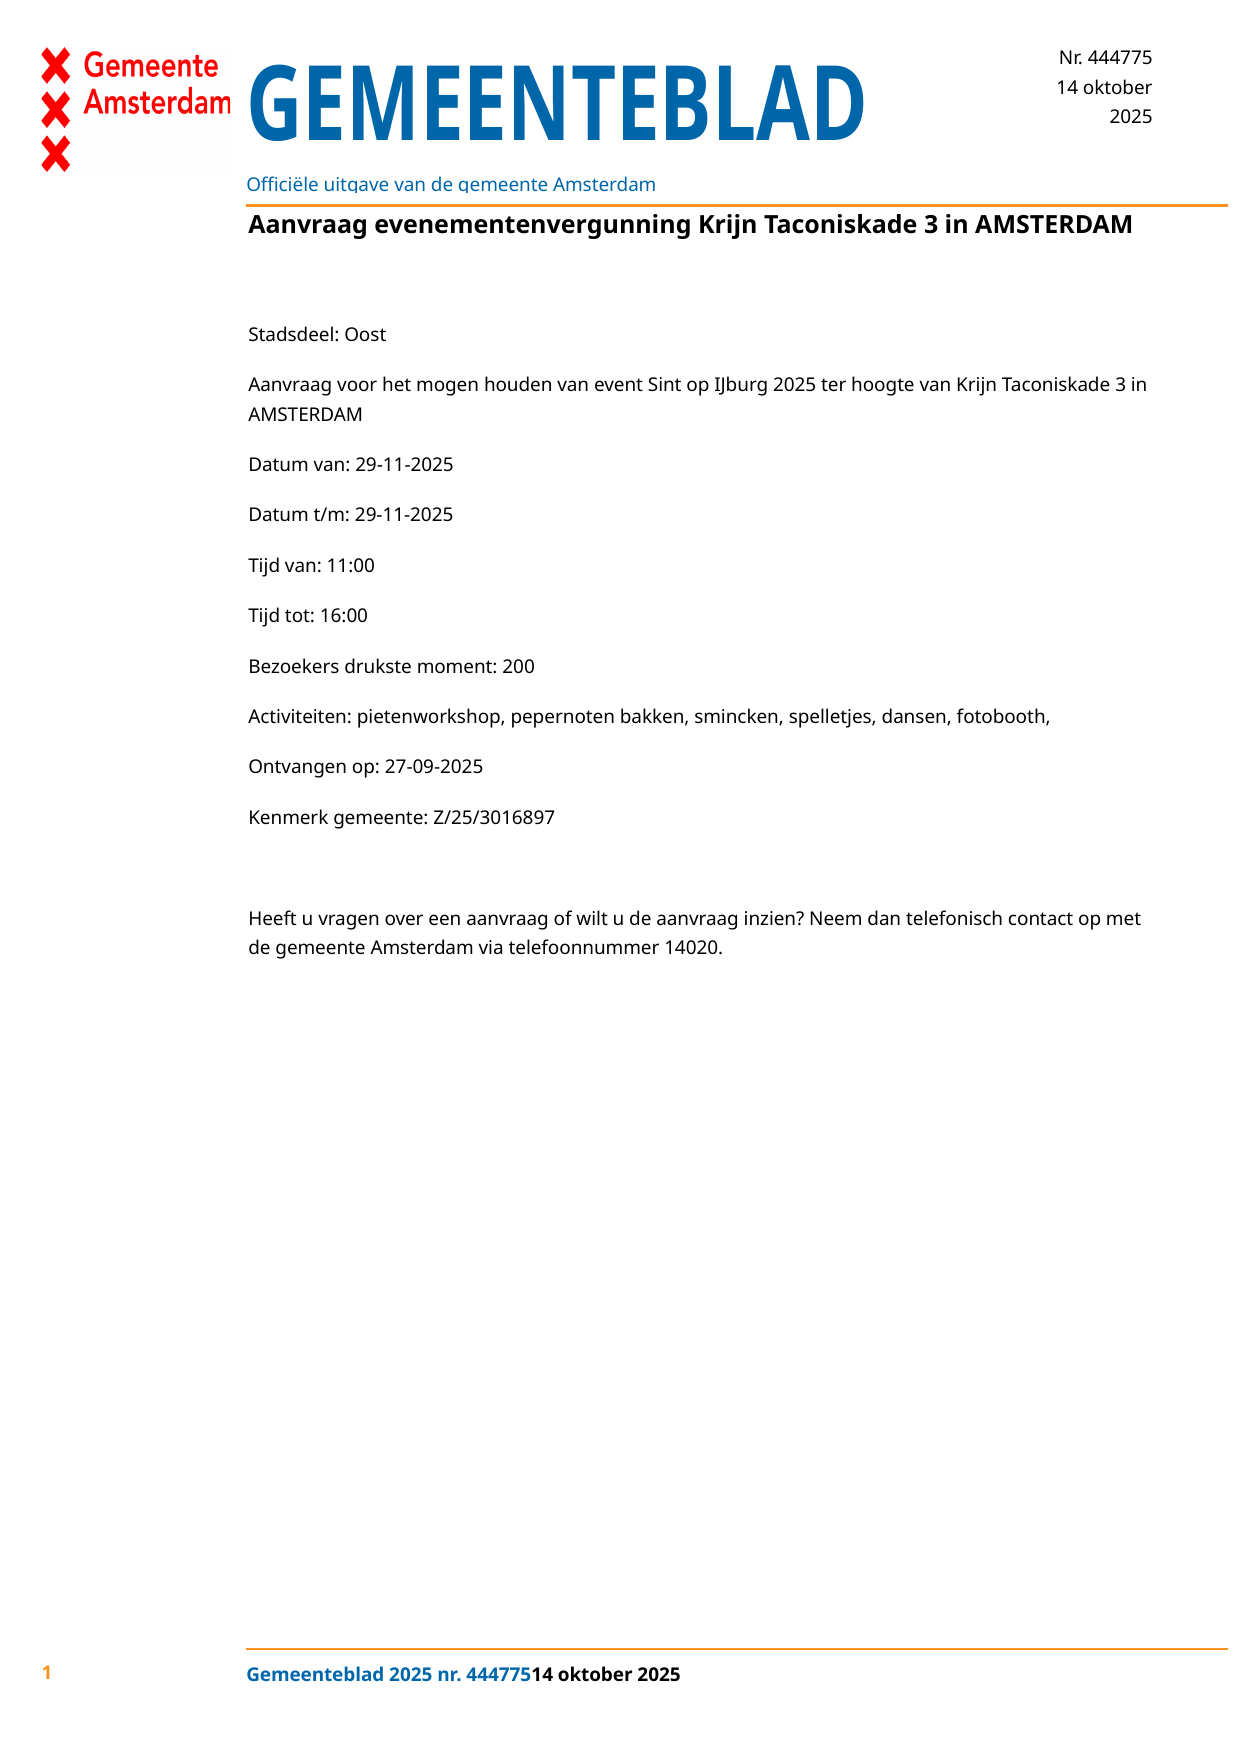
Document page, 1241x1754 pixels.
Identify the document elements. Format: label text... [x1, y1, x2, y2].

text Tijd van: 11:00 [248, 552, 1152, 578]
text Heeft u vragen over een aanvraag of wilt u de aanvraag inzien? Neem dan telefonisch contact op met de gemeente Amsterdam via telefoonnummer 14020. [248, 905, 1152, 960]
text Aanvraag evenementenvergunning Krijn Taconiskade 3 in AMSTERDAM [248, 207, 1152, 241]
text Aanvraag voor het mogen houden van event Sint op IJburg 2025 ter hoogte van Krijn Taconiskade 3 in AMSTERDAM [248, 371, 1152, 426]
text Datum van: 29-11-2025 [248, 451, 1152, 477]
picture [41, 47, 231, 172]
text Activiteiten: pietenworkshop, pepernoten bakken, smincken, spelletjes, dansen, fotobooth, [248, 703, 1152, 729]
text Stadsdeel: Oost [248, 321, 1152, 346]
text Kenmerk gemeente: Z/25/3016897 [248, 804, 1152, 830]
text Ontvangen op: 27-09-2025 [248, 754, 1152, 779]
text Bezoekers drukste moment: 200 [248, 653, 1152, 678]
text Datum t/m: 29-11-2025 [248, 502, 1152, 527]
text Tijd tot: 16:00 [248, 602, 1152, 628]
